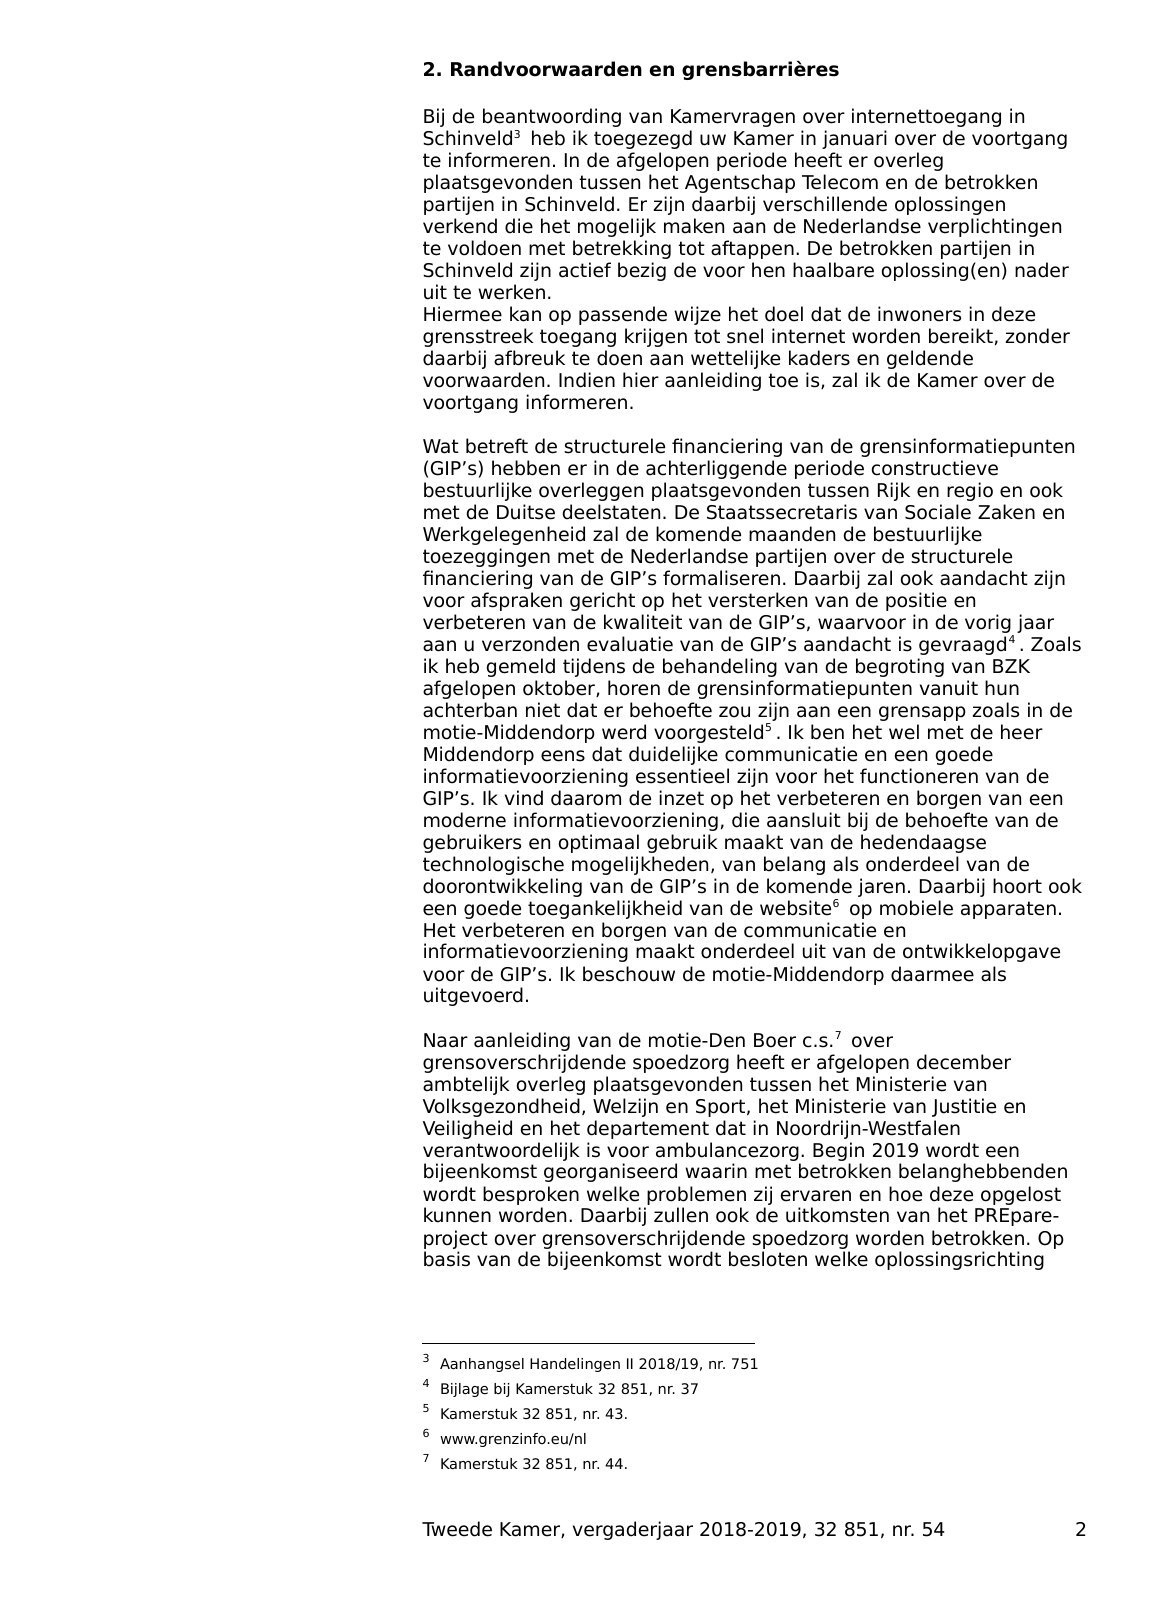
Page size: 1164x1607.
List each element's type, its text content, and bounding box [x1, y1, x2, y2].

text Bijlage bij Kamerstuk 32 851, nr. 37 [422, 1377, 1087, 1399]
text Bij de beantwoording van Kamervragen over internettoegang in Schinveld heb ik toegezegd uw Kamer in januari over de voortgang te informeren. In de afgelopen periode heeft er overleg plaatsgevonden tussen het Agentschap Telecom en de betrokken partijen in Schinveld. Er zijn daarbij verschillende oplossingen verkend die het mogelijk maken aan de Nederlandse verplichtingen te voldoen met betrekking tot aftappen. De betrokken partijen in Schinveld zijn actief bezig de voor hen haalbare oplossing(en) nader uit te werken. [422, 106, 1087, 304]
text Aanhangsel Handelingen II 2018/19, nr. 751 [422, 1352, 1087, 1374]
text Kamerstuk 32 851, nr. 44. [422, 1452, 1087, 1474]
text Wat betreft de structurele financiering van de grensinformatiepunten (GIP’s) hebben er in de achterliggende periode constructieve bestuurlijke overleggen plaatsgevonden tussen Rijk en regio en ook met de Duitse deelstaten. De Staatssecretaris van Sociale Zaken en Werkgelegenheid zal de komende maanden de bestuurlijke toezeggingen met de Nederlandse partijen over de structurele financiering van de GIP’s formaliseren. Daarbij zal ook aandacht zijn voor afspraken gericht op het versterken van de positie en verbeteren van de kwaliteit van de GIP’s, waarvoor in de vorig jaar aan u verzonden evaluatie van de GIP’s aandacht is gevraagd. Zoals ik heb gemeld tijdens de behandeling van de begroting van BZK afgelopen oktober, horen de grensinformatiepunten vanuit hun achterban niet dat er behoefte zou zijn aan een grensapp zoals in de motie-Middendorp werd voorgesteld. Ik ben het wel met de heer Middendorp eens dat duidelijke communicatie en een goede informatievoorziening essentieel zijn voor het functioneren van de GIP’s. Ik vind daarom de inzet op het verbeteren en borgen van een moderne informatievoorziening, die aansluit bij de behoefte van de gebruikers en optimaal gebruik maakt van de hedendaagse technologische mogelijkheden, van belang als onderdeel van de doorontwikkeling van de GIP’s in de komende jaren. Daarbij hoort ook een goede toegankelijkheid van de website op mobiele apparaten. Het verbeteren en borgen van de communicatie en informatievoorziening maakt onderdeel uit van de ontwikkelopgave voor de GIP’s. Ik beschouw de motie-Middendorp daarmee als uitgevoerd. [422, 436, 1087, 1007]
text Hiermee kan op passende wijze het doel dat de inwoners in deze grensstreek toegang krijgen tot snel internet worden bereikt, zonder daarbij afbreuk te doen aan wettelijke kaders en geldende voorwaarden. Indien hier aanleiding toe is, zal ik de Kamer over de voortgang informeren. [422, 304, 1087, 414]
text www.grenzinfo.eu/nl [422, 1427, 1087, 1449]
subtitle 2. Randvoorwaarden en grensbarrières [422, 59, 1087, 81]
text Naar aanleiding van de motie-Den Boer c.s. over grensoverschrijdende spoedzorg heeft er afgelopen december ambtelijk overleg plaatsgevonden tussen het Ministerie van Volksgezondheid, Welzijn en Sport, het Ministerie van Justitie en Veiligheid en het departement dat in Noordrijn-Westfalen verantwoordelijk is voor ambulancezorg. Begin 2019 wordt een bijeenkomst georganiseerd waarin met betrokken belanghebbenden wordt besproken welke problemen zij ervaren en hoe deze opgelost kunnen worden. Daarbij zullen ook de uitkomsten van het PREpare-project over grensoverschrijdende spoedzorg worden betrokken. Op basis van de bijeenkomst wordt besloten welke oplossingsrichting [422, 1029, 1087, 1271]
text Kamerstuk 32 851, nr. 43. [422, 1402, 1087, 1424]
